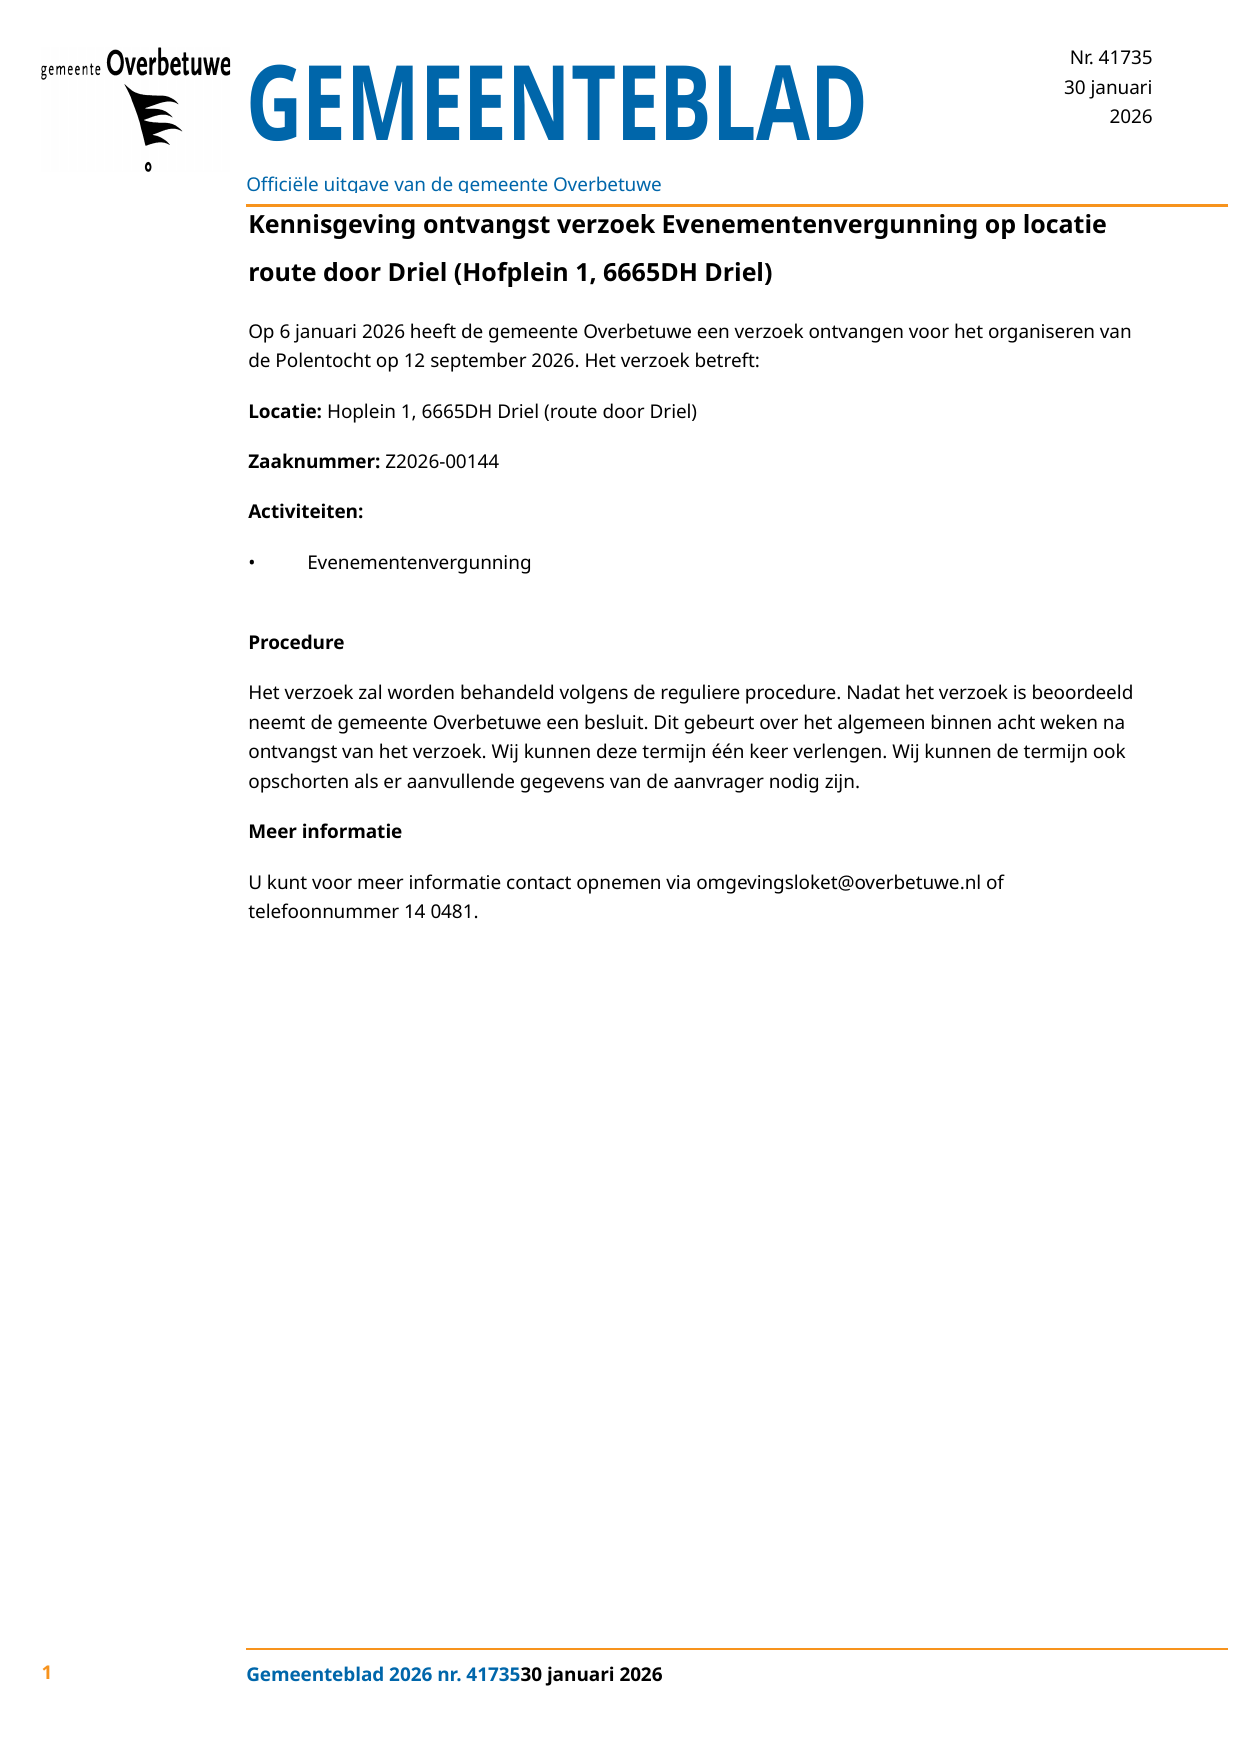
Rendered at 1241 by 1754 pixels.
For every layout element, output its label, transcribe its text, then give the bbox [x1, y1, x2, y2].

text Procedure [248, 629, 1152, 655]
text Zaaknummer: Z2026-00144 [248, 448, 1152, 474]
text Het verzoek zal worden behandeld volgens de reguliere procedure. Nadat het verzoek is beoordeeld neemt de gemeente Overbetuwe een besluit. Dit gebeurt over het algemeen binnen acht weken na ontvangst van het verzoek. Wij kunnen deze termijn één keer verlengen. Wij kunnen de termijn ook opschorten als er aanvullende gegevens van de aanvrager nodig zijn. [248, 679, 1152, 794]
list Evenementenvergunning [248, 549, 1152, 575]
text U kunt voor meer informatie contact opnemen via omgevingsloket@overbetuwe.nl of telefoonnummer 14 0481. [248, 869, 1152, 924]
text Locatie: Hoplein 1, 6665DH Driel (route door Driel) [248, 398, 1152, 424]
text Op 6 januari 2026 heeft de gemeente Overbetuwe een verzoek ontvangen voor het organiseren van de Polentocht op 12 september 2026. Het verzoek betreft: [248, 318, 1152, 373]
text Kennisgeving ontvangst verzoek Evenementenvergunning op locatie route door Driel (Hofplein 1, 6665DH Driel) [248, 207, 1152, 288]
text Meer informatie [248, 819, 1152, 844]
text Activiteiten: [248, 499, 1152, 524]
picture [41, 47, 231, 172]
